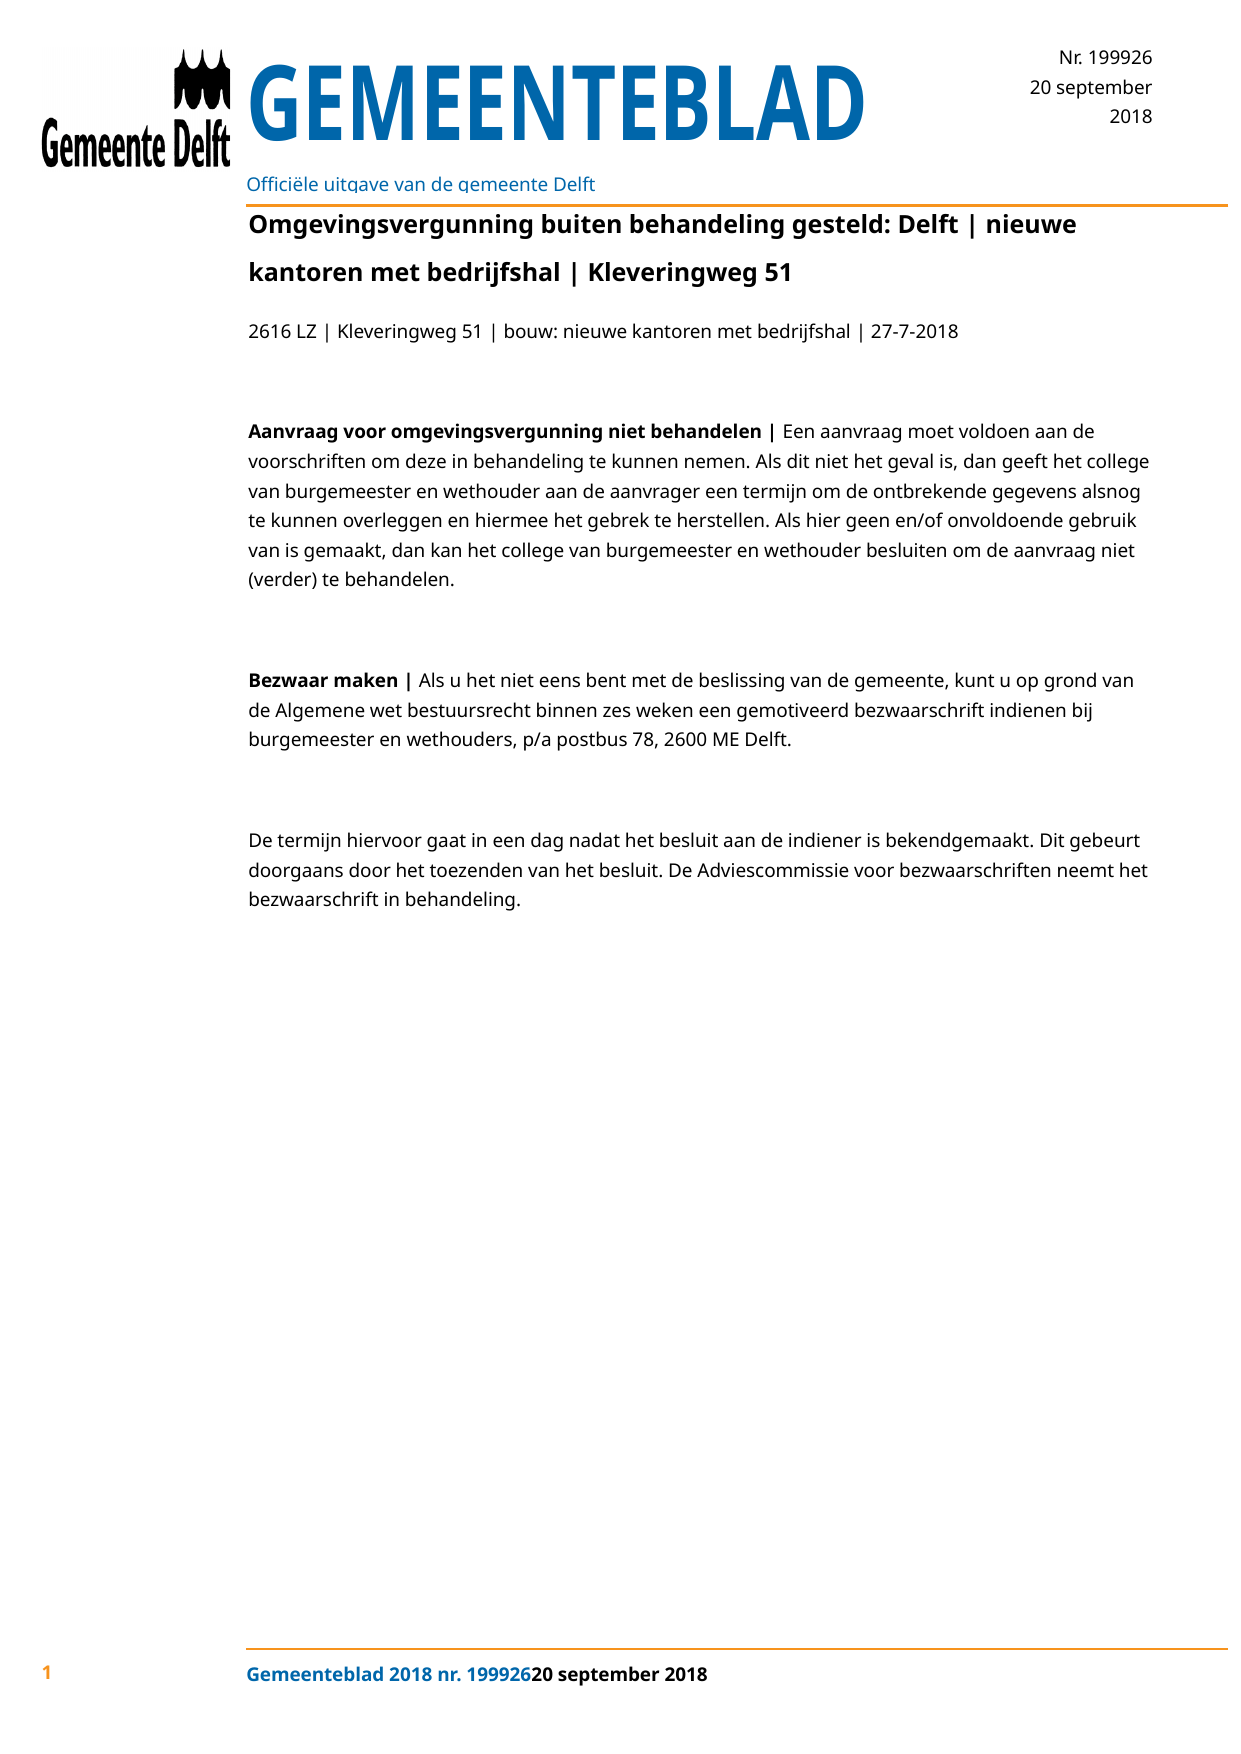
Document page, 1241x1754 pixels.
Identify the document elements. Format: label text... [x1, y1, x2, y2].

text Omgevingsvergunning buiten behandeling gesteld: Delft | nieuwe kantoren met bedrijfshal | Kleveringweg 51 [248, 207, 1152, 288]
picture [41, 47, 231, 172]
text Aanvraag voor omgevingsvergunning niet behandelen | Een aanvraag moet voldoen aan de voorschriften om deze in behandeling te kunnen nemen. Als dit niet het geval is, dan geeft het college van burgemeester en wethouder aan de aanvrager een termijn om de ontbrekende gegevens alsnog te kunnen overleggen en hiermee het gebrek te herstellen. Als hier geen en/of onvoldoende gebruik van is gemaakt, dan kan het college van burgemeester en wethouder besluiten om de aanvraag niet (verder) te behandelen. [248, 419, 1152, 592]
text 2616 LZ | Kleveringweg 51 | bouw: nieuwe kantoren met bedrijfshal | 27-7-2018 [248, 318, 1152, 344]
text De termijn hiervoor gaat in een dag nadat het besluit aan de indiener is bekendgemaakt. Dit gebeurt doorgaans door het toezenden van het besluit. De Adviescommissie voor bezwaarschriften neemt het bezwaarschrift in behandeling. [248, 827, 1152, 912]
text Bezwaar maken | Als u het niet eens bent met de beslissing van de gemeente, kunt u op grond van de Algemene wet bestuursrecht binnen zes weken een gemotiveerd bezwaarschrift indienen bij burgemeester en wethouders, p/a postbus 78, 2600 ME Delft. [248, 667, 1152, 752]
